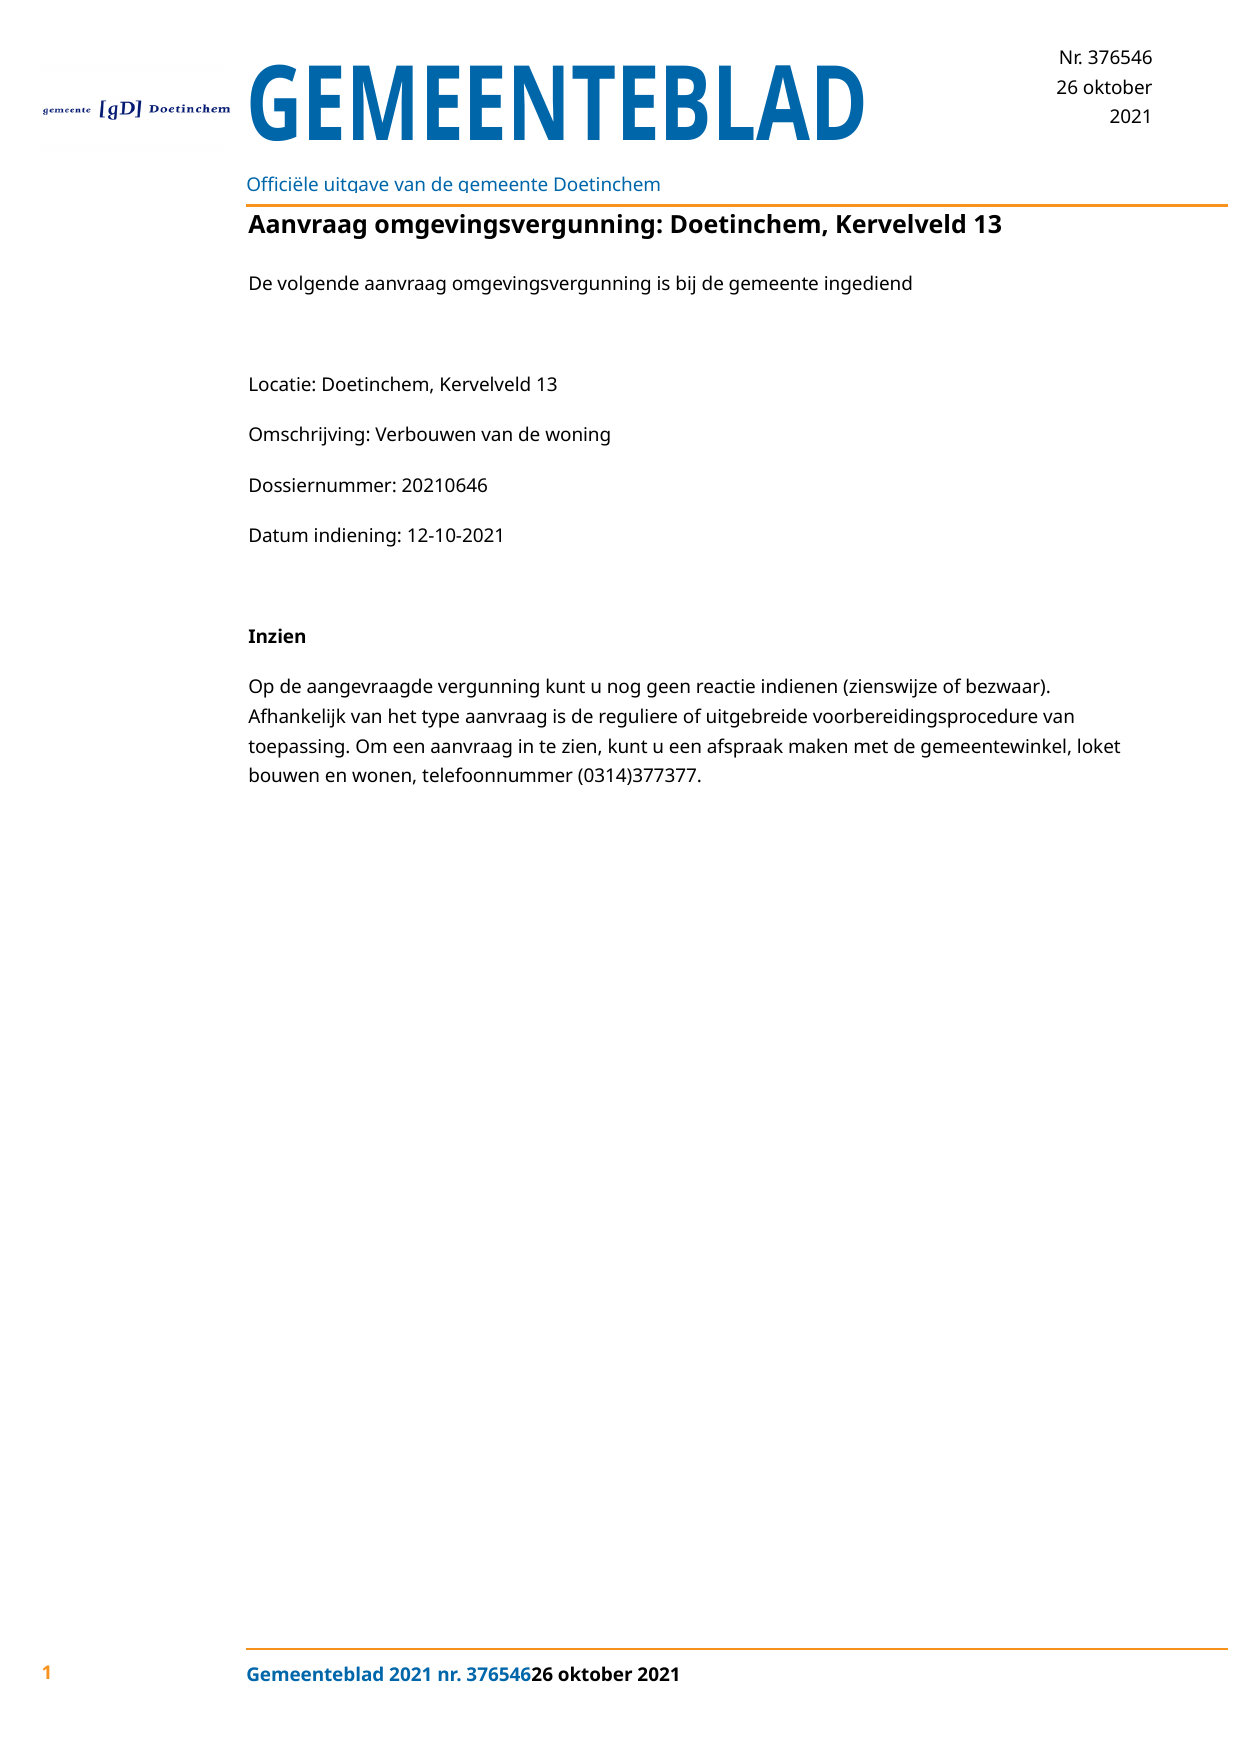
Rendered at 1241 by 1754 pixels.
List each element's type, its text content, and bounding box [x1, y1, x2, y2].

picture [41, 47, 231, 172]
text Datum indiening: 12-10-2021 [248, 522, 1152, 548]
text Dossiernummer: 20210646 [248, 472, 1152, 498]
text De volgende aanvraag omgevingsvergunning is bij de gemeente ingediend [248, 270, 1152, 296]
text Aanvraag omgevingsvergunning: Doetinchem, Kervelveld 13 [248, 207, 1152, 241]
text Inzien [248, 623, 1152, 649]
text Locatie: Doetinchem, Kervelveld 13 [248, 371, 1152, 397]
text Omschrijving: Verbouwen van de woning [248, 422, 1152, 447]
text Op de aangevraagde vergunning kunt u nog geen reactie indienen (zienswijze of bezwaar). Afhankelijk van het type aanvraag is de reguliere of uitgebreide voorbereidingsprocedure van toepassing. Om een aanvraag in te zien, kunt u een afspraak maken met de gemeentewinkel, loket bouwen en wonen, telefoonnummer (0314)377377. [248, 674, 1152, 788]
